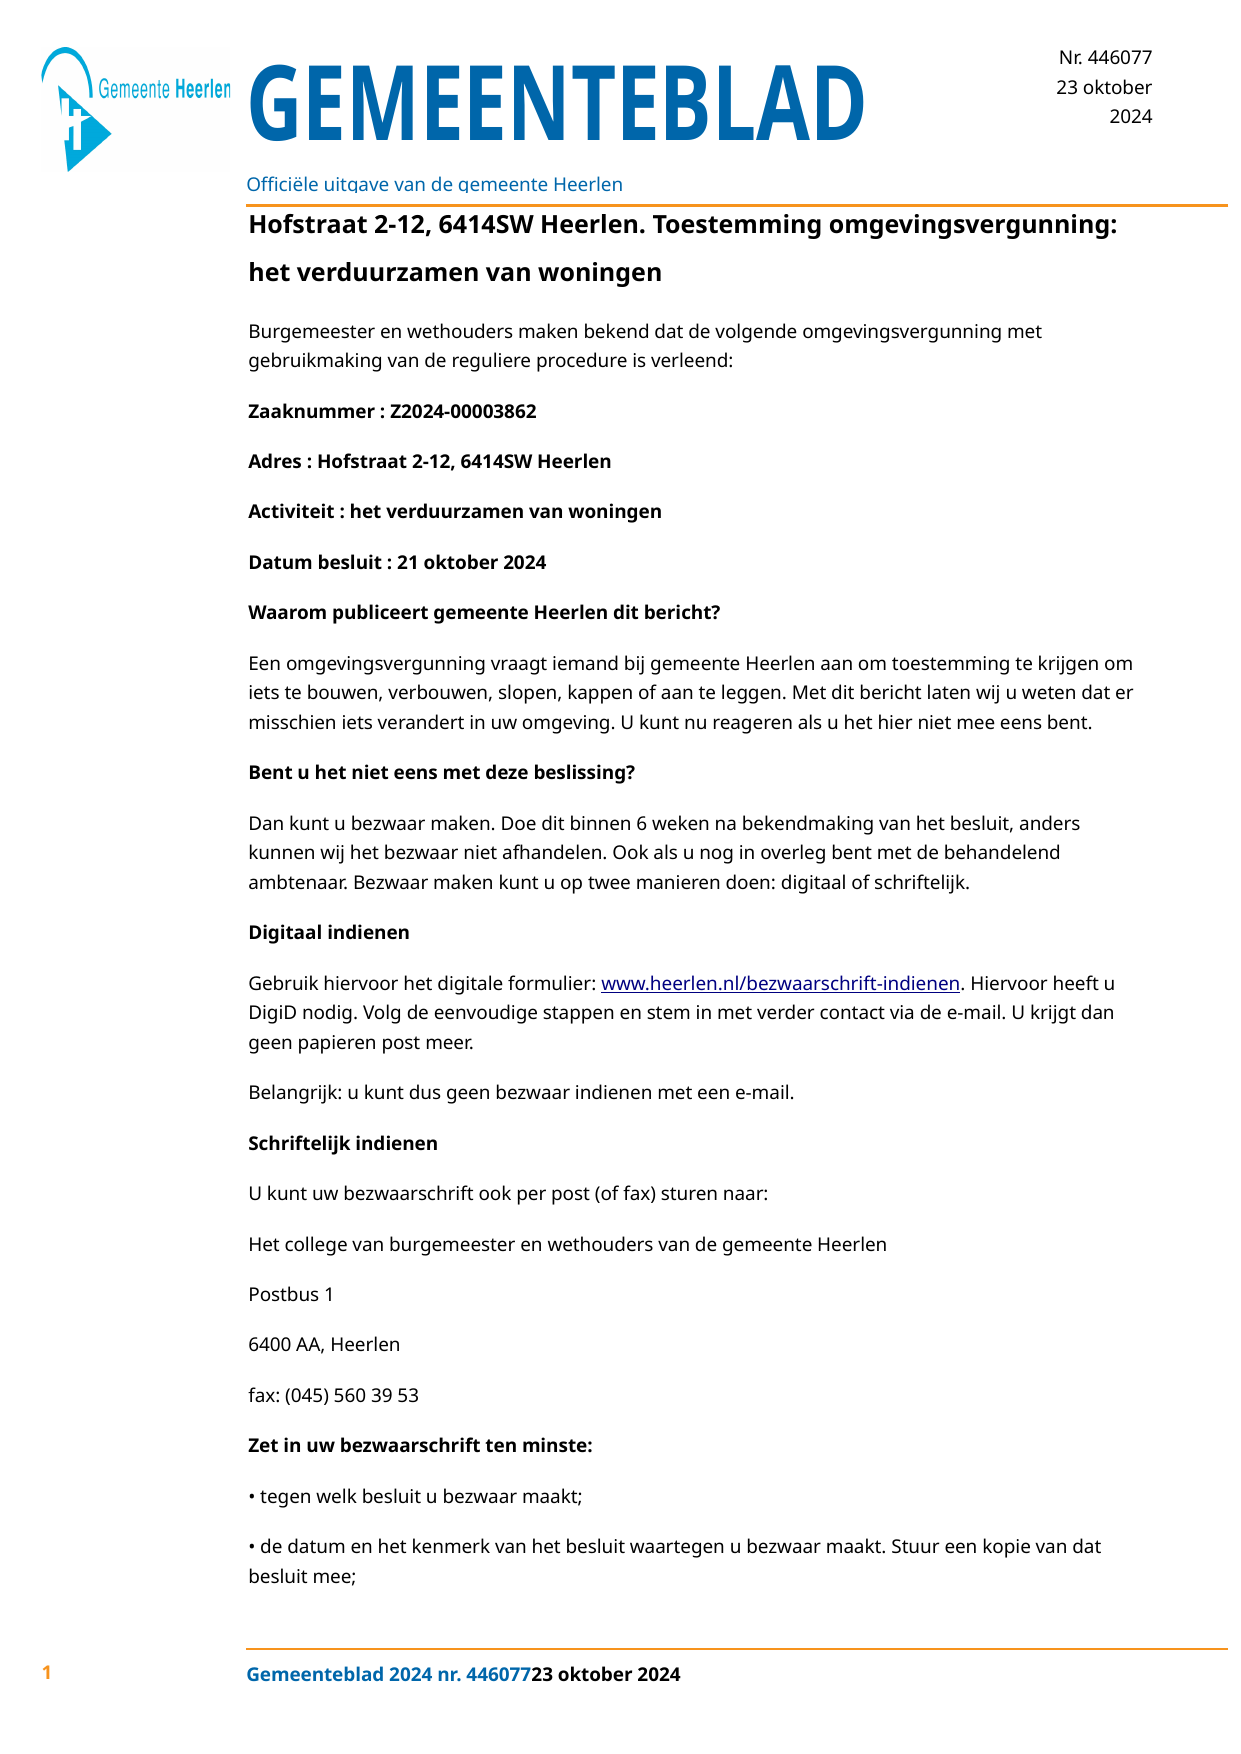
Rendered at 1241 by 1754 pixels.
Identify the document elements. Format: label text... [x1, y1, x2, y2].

text • tegen welk besluit u bezwaar maakt; [248, 1483, 1152, 1509]
text Bent u het niet eens met deze beslissing? [248, 759, 1152, 785]
text Waarom publiceert gemeente Heerlen dit bericht? [248, 599, 1152, 625]
text Gebruik hiervoor het digitale formulier: www.heerlen.nl/bezwaarschrift-indienen. Hiervoor heeft u DigiD nodig. Volg de eenvoudige stappen en stem in met verder contact via de e-mail. U krijgt dan geen papieren post meer. [248, 970, 1152, 1055]
picture [41, 47, 231, 172]
text Adres : Hofstraat 2-12, 6414SW Heerlen [248, 448, 1152, 474]
picture [41, 47, 59, 70]
text 6400 AA, Heerlen [248, 1332, 1152, 1357]
text Zet in uw bezwaarschrift ten minste: [248, 1432, 1152, 1458]
text Belangrijk: u kunt dus geen bezwaar indienen met een e-mail. [248, 1079, 1152, 1105]
text • de datum en het kenmerk van het besluit waartegen u bezwaar maakt. Stuur een kopie van dat besluit mee; [248, 1533, 1152, 1589]
text Hofstraat 2-12, 6414SW Heerlen. Toestemming omgevingsvergunning: het verduurzamen van woningen [248, 207, 1152, 288]
text U kunt uw bezwaarschrift ook per post (of fax) sturen naar: [248, 1180, 1152, 1206]
text Activiteit : het verduurzamen van woningen [248, 499, 1152, 524]
text Schriftelijk indienen [248, 1130, 1152, 1156]
text Postbus 1 [248, 1281, 1152, 1307]
text Datum besluit : 21 oktober 2024 [248, 549, 1152, 575]
text Burgemeester en wethouders maken bekend dat de volgende omgevingsvergunning met gebruikmaking van de reguliere procedure is verleend: [248, 318, 1152, 373]
text Digitaal indienen [248, 919, 1152, 945]
text Dan kunt u bezwaar maken. Doe dit binnen 6 weken na bekendmaking van het besluit, anders kunnen wij het bezwaar niet afhandelen. Ook als u nog in overleg bent met de behandelend ambtenaar. Bezwaar maken kunt u op twee manieren doen: digitaal of schriftelijk. [248, 810, 1152, 895]
text fax: (045) 560 39 53 [248, 1382, 1152, 1408]
text Het college van burgemeester en wethouders van de gemeente Heerlen [248, 1231, 1152, 1257]
text Een omgevingsvergunning vraagt iemand bij gemeente Heerlen aan om toestemming te krijgen om iets te bouwen, verbouwen, slopen, kappen of aan te leggen. Met dit bericht laten wij u weten dat er misschien iets verandert in uw omgeving. U kunt nu reageren als u het hier niet mee eens bent. [248, 650, 1152, 735]
text Zaaknummer : Z2024-00003862 [248, 398, 1152, 424]
